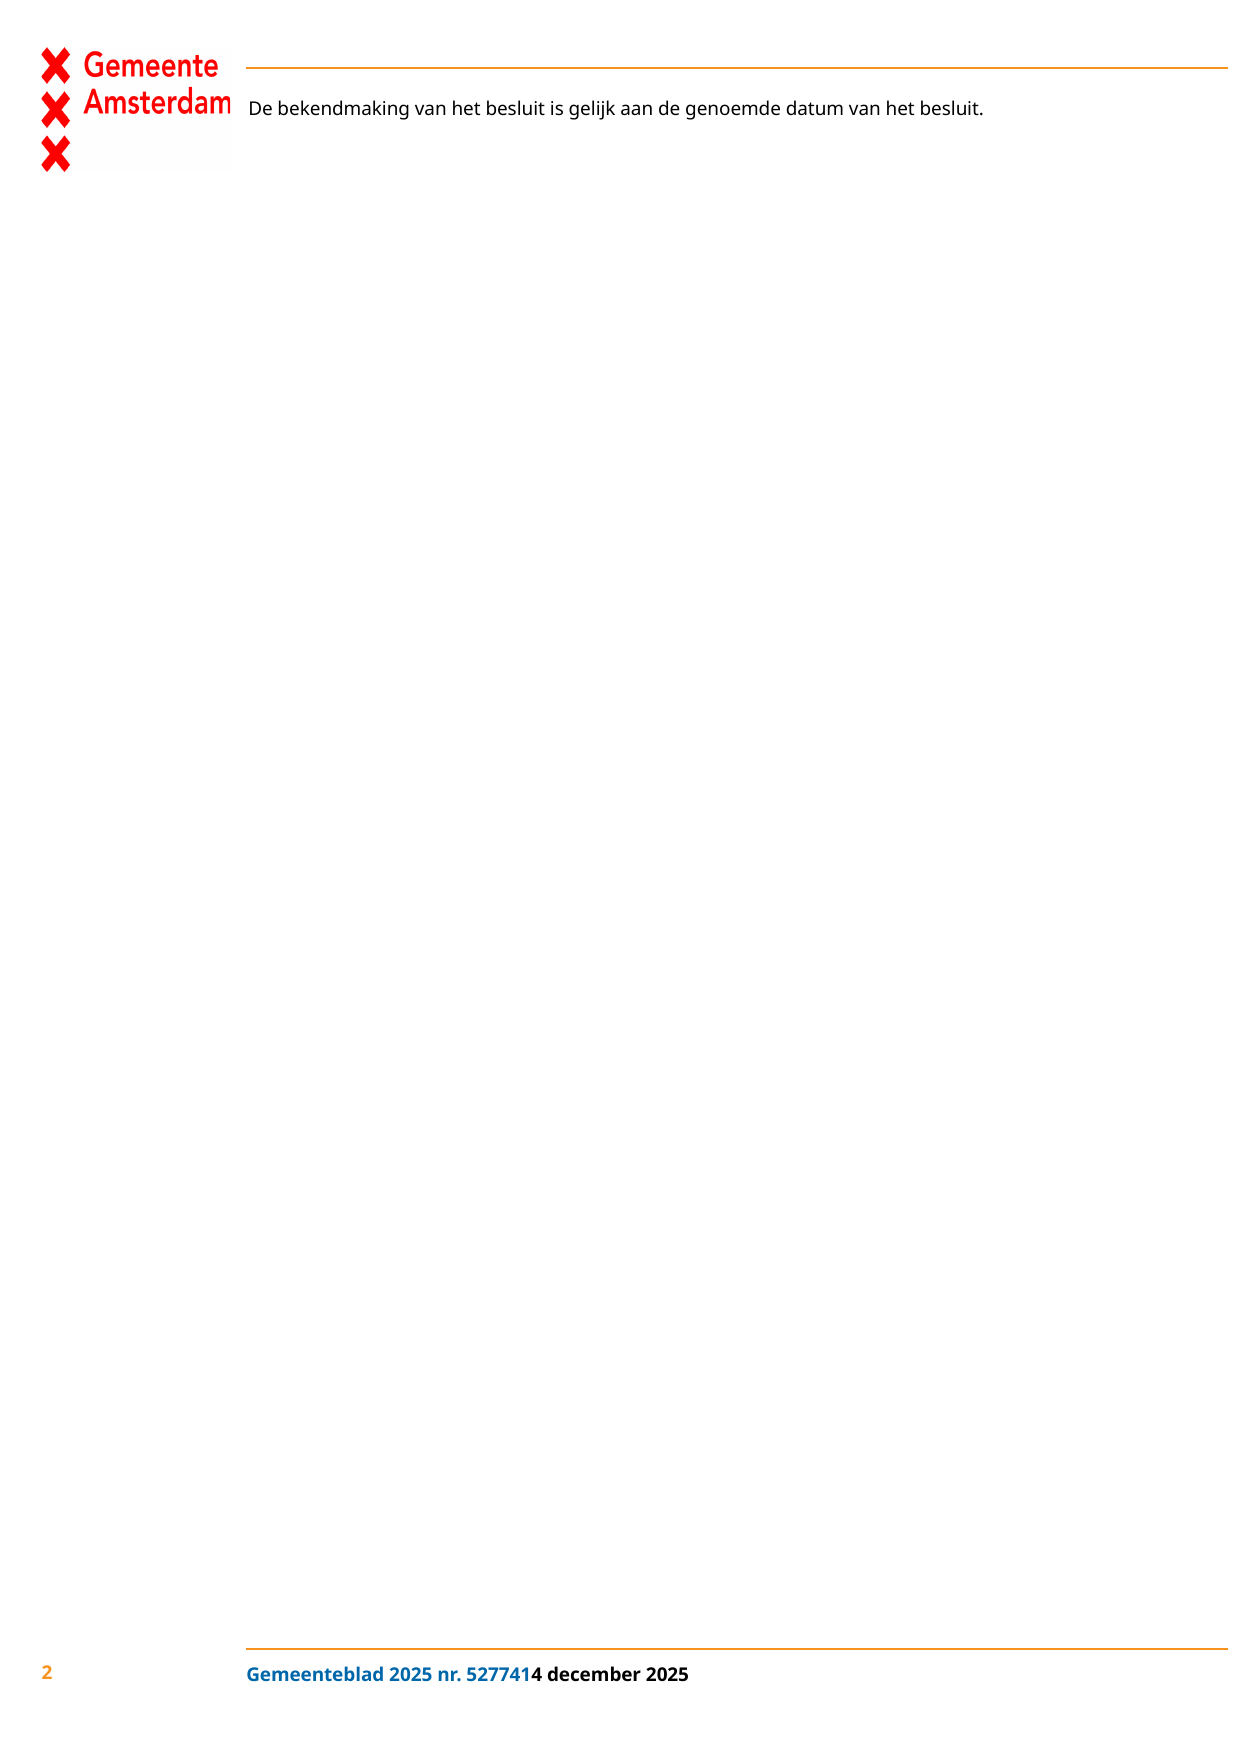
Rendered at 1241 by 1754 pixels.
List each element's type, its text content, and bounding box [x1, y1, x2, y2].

picture [41, 47, 231, 172]
text De bekendmaking van het besluit is gelijk aan de genoemde datum van het besluit. [248, 95, 1152, 121]
